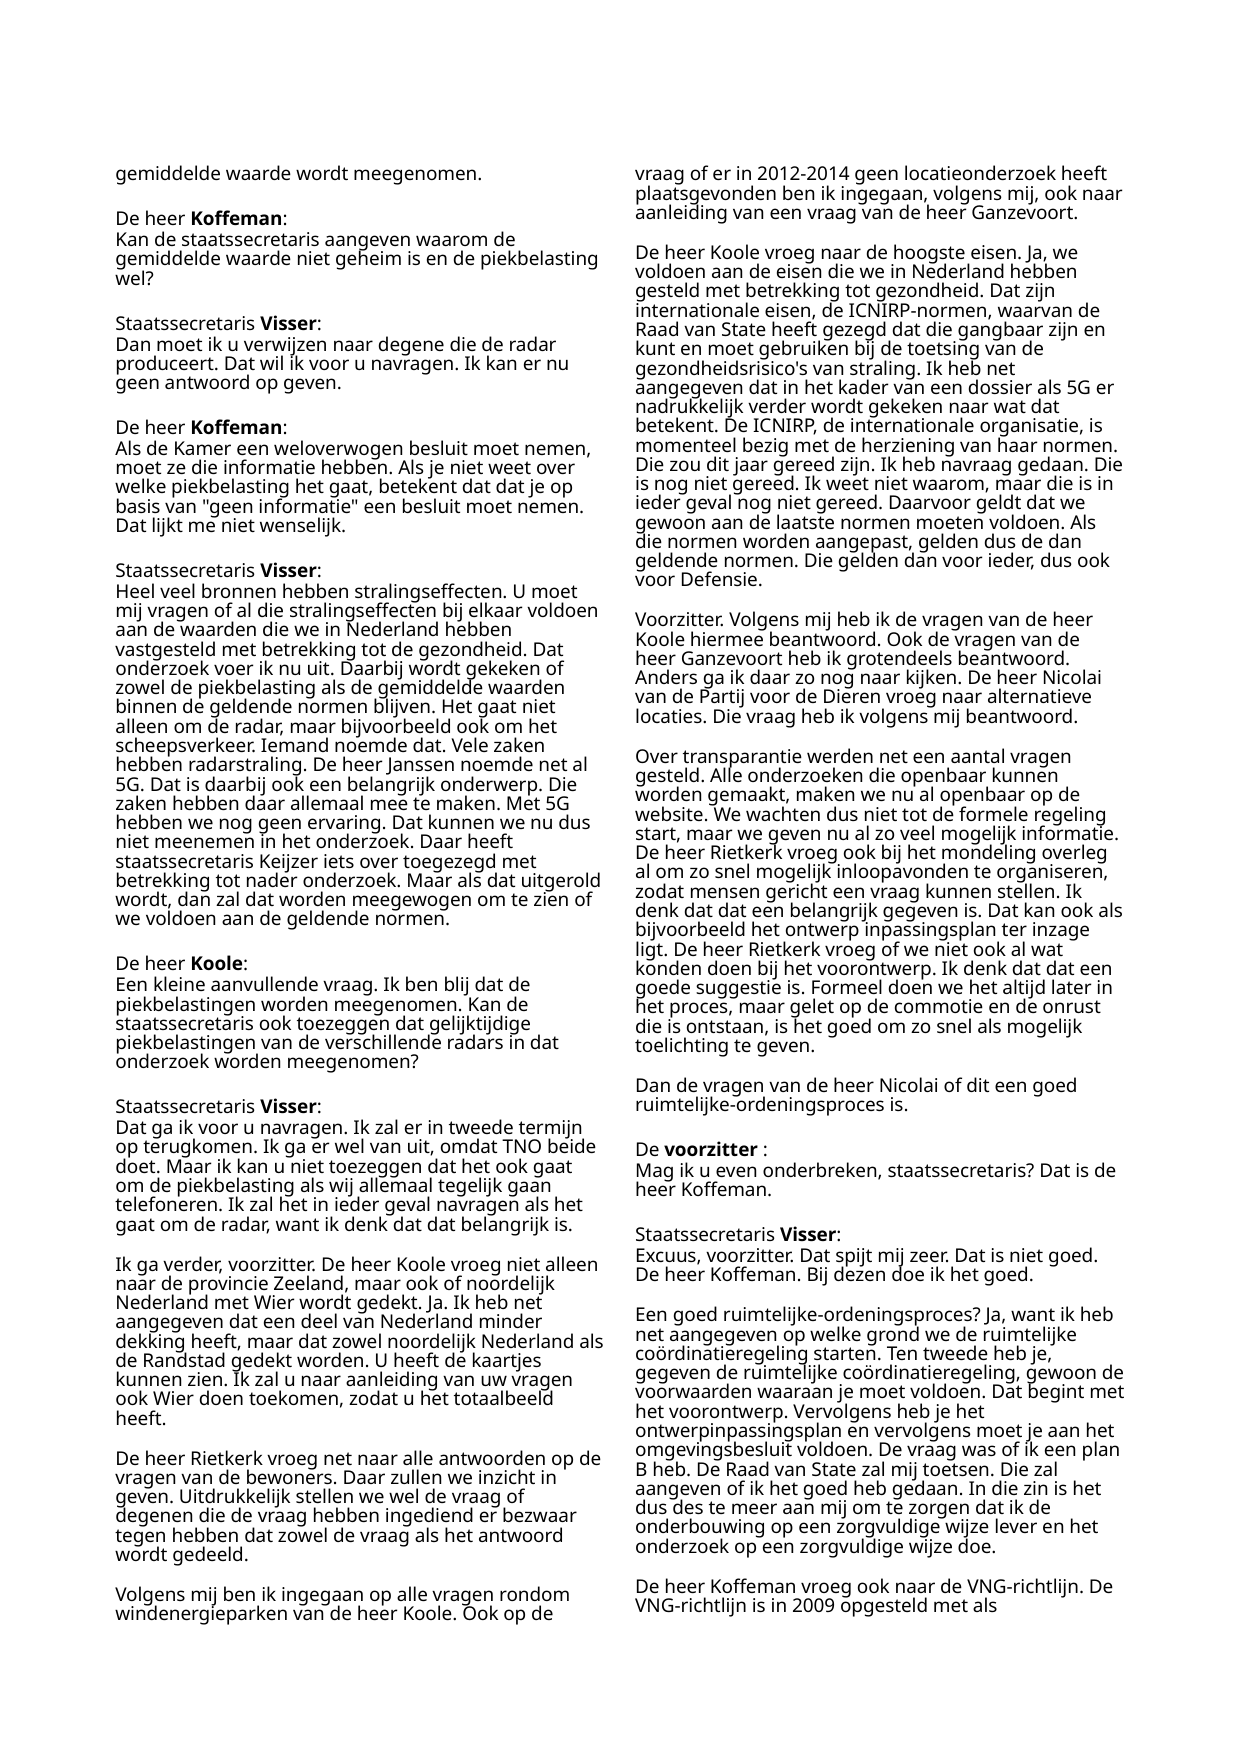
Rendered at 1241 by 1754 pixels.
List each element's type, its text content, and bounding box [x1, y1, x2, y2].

text gemiddelde waarde wordt meegenomen. [115, 165, 605, 184]
text Kan de staatssecretaris aangeven waarom de gemiddelde waarde niet geheim is en de piekbelasting wel? [115, 231, 605, 289]
text De voorzitter : [635, 1136, 1125, 1162]
text Als de Kamer een weloverwogen besluit moet nemen, moet ze die informatie hebben. Als je niet weet over welke piekbelasting het gaat, betekent dat dat je op basis van "geen informatie" een besluit moet nemen. Dat lijkt me niet wenselijk. [115, 440, 605, 536]
text De heer Koffeman: [115, 205, 605, 231]
text Volgens mij ben ik ingegaan op alle vragen rondom windenergieparken van de heer Koole. Ook op de [115, 1586, 605, 1624]
text De heer Koole: [115, 951, 605, 976]
text Dat ga ik voor u navragen. Ik zal er in tweede termijn op terugkomen. Ik ga er wel van uit, omdat TNO beide doet. Maar ik kan u niet toezeggen dat het ook gaat om de piekbelasting als wij allemaal tegelijk gaan telefoneren. Ik zal het in ieder geval navragen als het gaat om de radar, want ik denk dat dat belangrijk is. [115, 1119, 605, 1235]
text Dan moet ik u verwijzen naar degene die de radar produceert. Dat wil ik voor u navragen. Ik kan er nu geen antwoord op geven. [115, 336, 605, 393]
text Een goed ruimtelijke-ordeningsproces? Ja, want ik heb net aangegeven op welke grond we de ruimtelijke coördinatieregeling starten. Ten tweede heb je, gegeven de ruimtelijke coördinatieregeling, gewoon de voorwaarden waaraan je moet voldoen. Dat begint met het voorontwerp. Vervolgens heb je het ontwerpinpassingsplan en vervolgens moet je aan het omgevingsbesluit voldoen. De vraag was of ik een plan B heb. De Raad van State zal mij toetsen. Die zal aangeven of ik het goed heb gedaan. In die zin is het dus des te meer aan mij om te zorgen dat ik de onderbouwing op een zorgvuldige wijze lever en het onderzoek op een zorgvuldige wijze doe. [635, 1306, 1125, 1557]
text vraag of er in 2012-2014 geen locatieonderzoek heeft plaatsgevonden ben ik ingegaan, volgens mij, ook naar aanleiding van een vraag van de heer Ganzevoort. [635, 165, 1125, 223]
text Staatssecretaris Visser: [635, 1221, 1125, 1247]
text Over transparantie werden net een aantal vragen gesteld. Alle onderzoeken die openbaar kunnen worden gemaakt, maken we nu al openbaar op de website. We wachten dus niet tot de formele regeling start, maar we geven nu al zo veel mogelijk informatie. De heer Rietkerk vroeg ook bij het mondeling overleg al om zo snel mogelijk inloopavonden te organiseren, zodat mensen gericht een vraag kunnen stellen. Ik denk dat dat een belangrijk gegeven is. Dat kan ook als bijvoorbeeld het ontwerp inpassingsplan ter inzage ligt. De heer Rietkerk vroeg of we niet ook al wat konden doen bij het voorontwerp. Ik denk dat dat een goede suggestie is. Formeel doen we het altijd later in het proces, maar gelet op de commotie en de onrust die is ontstaan, is het goed om zo snel als mogelijk toelichting te geven. [635, 748, 1125, 1056]
text Staatssecretaris Visser: [115, 557, 605, 583]
text De heer Rietkerk vroeg net naar alle antwoorden op de vragen van de bewoners. Daar zullen we inzicht in geven. Uitdrukkelijk stellen we wel de vraag of degenen die de vraag hebben ingediend er bezwaar tegen hebben dat zowel de vraag als het antwoord wordt gedeeld. [115, 1450, 605, 1565]
text Staatssecretaris Visser: [115, 310, 605, 336]
text De heer Koole vroeg naar de hoogste eisen. Ja, we voldoen aan de eisen die we in Nederland hebben gesteld met betrekking tot gezondheid. Dat zijn internationale eisen, de ICNIRP-normen, waarvan de Raad van State heeft gezegd dat die gangbaar zijn en kunt en moet gebruiken bij de toetsing van de gezondheidsrisico's van straling. Ik heb net aangegeven dat in het kader van een dossier als 5G er nadrukkelijk verder wordt gekeken naar wat dat betekent. De ICNIRP, de internationale organisatie, is momenteel bezig met de herziening van haar normen. Die zou dit jaar gereed zijn. Ik heb navraag gedaan. Die is nog niet gereed. Ik weet niet waarom, maar die is in ieder geval nog niet gereed. Daarvoor geldt dat we gewoon aan de laatste normen moeten voldoen. Als die normen worden aangepast, gelden dus de dan geldende normen. Die gelden dan voor ieder, dus ook voor Defensie. [635, 244, 1125, 591]
text Een kleine aanvullende vraag. Ik ben blij dat de piekbelastingen worden meegenomen. Kan de staatssecretaris ook toezeggen dat gelijktijdige piekbelastingen van de verschillende radars in dat onderzoek worden meegenomen? [115, 976, 605, 1073]
text Ik ga verder, voorzitter. De heer Koole vroeg niet alleen naar de provincie Zeeland, maar ook of noordelijk Nederland met Wier wordt gedekt. Ja. Ik heb net aangegeven dat een deel van Nederland minder dekking heeft, maar dat zowel noordelijk Nederland als de Randstad gedekt worden. U heeft de kaartjes kunnen zien. Ik zal u naar aanleiding van uw vragen ook Wier doen toekomen, zodat u het totaalbeeld heeft. [115, 1256, 605, 1429]
text Mag ik u even onderbreken, staatssecretaris? Dat is de heer Koffeman. [635, 1162, 1125, 1201]
text Staatssecretaris Visser: [115, 1093, 605, 1119]
text De heer Koffeman: [115, 414, 605, 440]
text De heer Koffeman vroeg ook naar de VNG-richtlijn. De VNG-richtlijn is in 2009 opgesteld met als [635, 1578, 1125, 1616]
text Voorzitter. Volgens mij heb ik de vragen van de heer Koole hiermee beantwoord. Ook de vragen van de heer Ganzevoort heb ik grotendeels beantwoord. Anders ga ik daar zo nog naar kijken. De heer Nicolai van de Partij voor de Dieren vroeg naar alternatieve locaties. Die vraag heb ik volgens mij beantwoord. [635, 611, 1125, 727]
text Excuus, voorzitter. Dat spijt mij zeer. Dat is niet goed. De heer Koffeman. Bij dezen doe ik het goed. [635, 1247, 1125, 1286]
text Heel veel bronnen hebben stralingseffecten. U moet mij vragen of al die stralingseffecten bij elkaar voldoen aan de waarden die we in Nederland hebben vastgesteld met betrekking tot de gezondheid. Dat onderzoek voer ik nu uit. Daarbij wordt gekeken of zowel de piekbelasting als de gemiddelde waarden binnen de geldende normen blijven. Het gaat niet alleen om de radar, maar bijvoorbeeld ook om het scheepsverkeer. Iemand noemde dat. Vele zaken hebben radarstraling. De heer Janssen noemde net al 5G. Dat is daarbij ook een belangrijk onderwerp. Die zaken hebben daar allemaal mee te maken. Met 5G hebben we nog geen ervaring. Dat kunnen we nu dus niet meenemen in het onderzoek. Daar heeft staatssecretaris Keijzer iets over toegezegd met betrekking tot nader onderzoek. Maar als dat uitgerold wordt, dan zal dat worden meegewogen om te zien of we voldoen aan de geldende normen. [115, 583, 605, 930]
text Dan de vragen van de heer Nicolai of dit een goed ruimtelijke-ordeningsproces is. [635, 1077, 1125, 1115]
